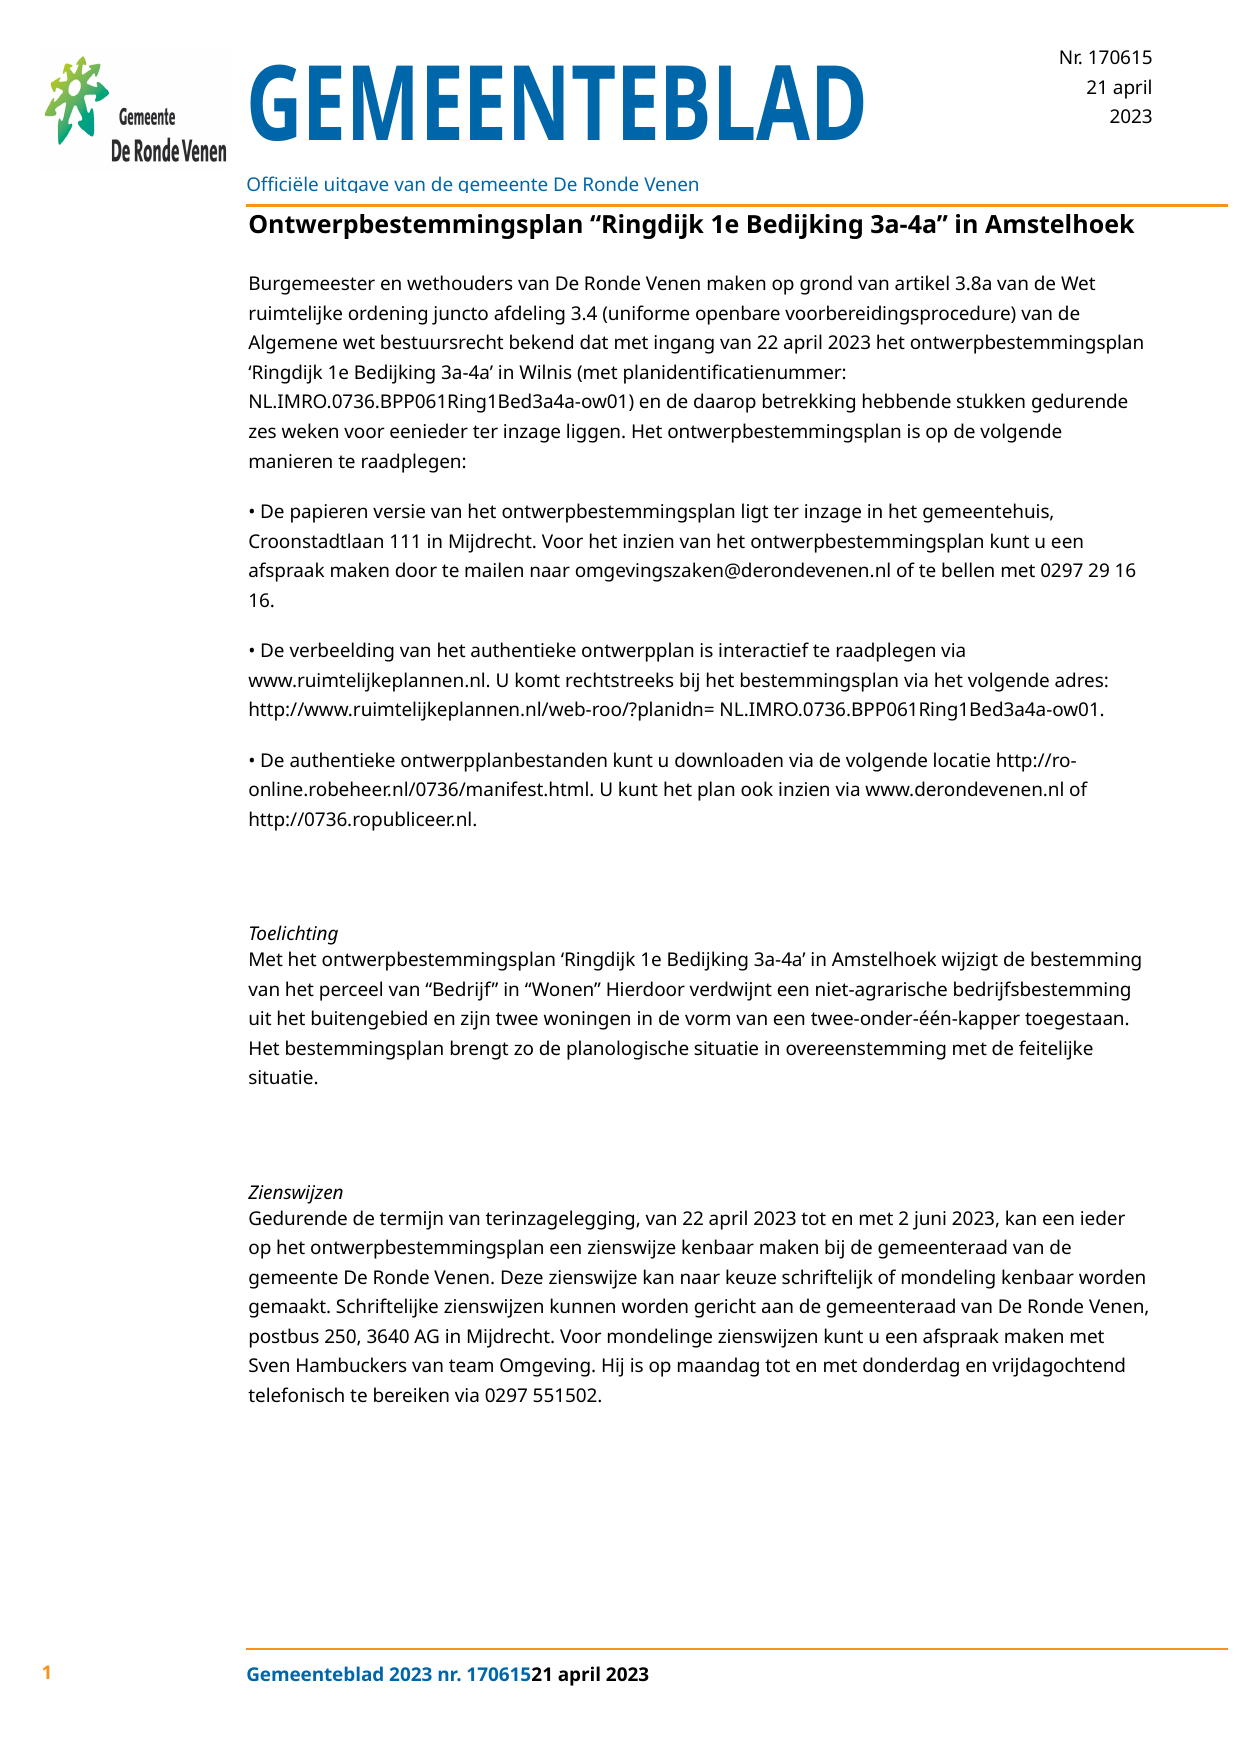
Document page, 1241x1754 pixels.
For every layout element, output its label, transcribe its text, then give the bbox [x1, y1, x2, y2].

text Zienswijzen [248, 1179, 1152, 1205]
text Burgemeester en wethouders van De Ronde Venen maken op grond van artikel 3.8a van de Wet ruimtelijke ordening juncto afdeling 3.4 (uniforme openbare voorbereidingsprocedure) van de Algemene wet bestuursrecht bekend dat met ingang van 22 april 2023 het ontwerpbestemmingsplan ‘Ringdijk 1e Bedijking 3a-4a’ in Wilnis (met planidentificatienummer: NL.IMRO.0736.BPP061Ring1Bed3a4a-ow01) en de daarop betrekking hebbende stukken gedurende zes weken voor eenieder ter inzage liggen. Het ontwerpbestemmingsplan is op de volgende manieren te raadplegen: [248, 270, 1152, 473]
text Met het ontwerpbestemmingsplan ‘Ringdijk 1e Bedijking 3a-4a’ in Amstelhoek wijzigt de bestemming van het perceel van “Bedrijf” in “Wonen” Hierdoor verdwijnt een niet-agrarische bedrijfsbestemming uit het buitengebied en zijn twee woningen in de vorm van een twee-onder-één-kapper toegestaan. Het bestemmingsplan brengt zo de planologische situatie in overeenstemming met de feitelijke situatie. [248, 946, 1152, 1090]
text • De papieren versie van het ontwerpbestemmingsplan ligt ter inzage in het gemeentehuis, Croonstadtlaan 111 in Mijdrecht. Voor het inzien van het ontwerpbestemmingsplan kunt u een afspraak maken door te mailen naar omgevingszaken@derondevenen.nl of te bellen met 0297 29 16 16. [248, 498, 1152, 613]
text • De authentieke ontwerpplanbestanden kunt u downloaden via de volgende locatie http://ro-online.robeheer.nl/0736/manifest.html. U kunt het plan ook inzien via www.derondevenen.nl of http://0736.ropubliceer.nl. [248, 747, 1152, 832]
text Gedurende de termijn van terinzagelegging, van 22 april 2023 tot en met 2 juni 2023, kan een ieder op het ontwerpbestemmingsplan een zienswijze kenbaar maken bij de gemeenteraad van de gemeente De Ronde Venen. Deze zienswijze kan naar keuze schriftelijk of mondeling kenbaar worden gemaakt. Schriftelijke zienswijzen kunnen worden gericht aan de gemeenteraad van De Ronde Venen, postbus 250, 3640 AG in Mijdrecht. Voor mondelinge zienswijzen kunt u een afspraak maken met Sven Hambuckers van team Omgeving. Hij is op maandag tot en met donderdag en vrijdagochtend telefonisch te bereiken via 0297 551502. [248, 1205, 1152, 1408]
text • De verbeelding van het authentieke ontwerpplan is interactief te raadplegen via www.ruimtelijkeplannen.nl. U komt rechtstreeks bij het bestemmingsplan via het volgende adres: http://www.ruimtelijkeplannen.nl/web-roo/?planidn= NL.IMRO.0736.BPP061Ring1Bed3a4a-ow01. [248, 637, 1152, 722]
text Toelichting [248, 921, 1152, 946]
text Ontwerpbestemmingsplan “Ringdijk 1e Bedijking 3a-4a” in Amstelhoek [248, 207, 1152, 241]
picture [41, 47, 231, 172]
